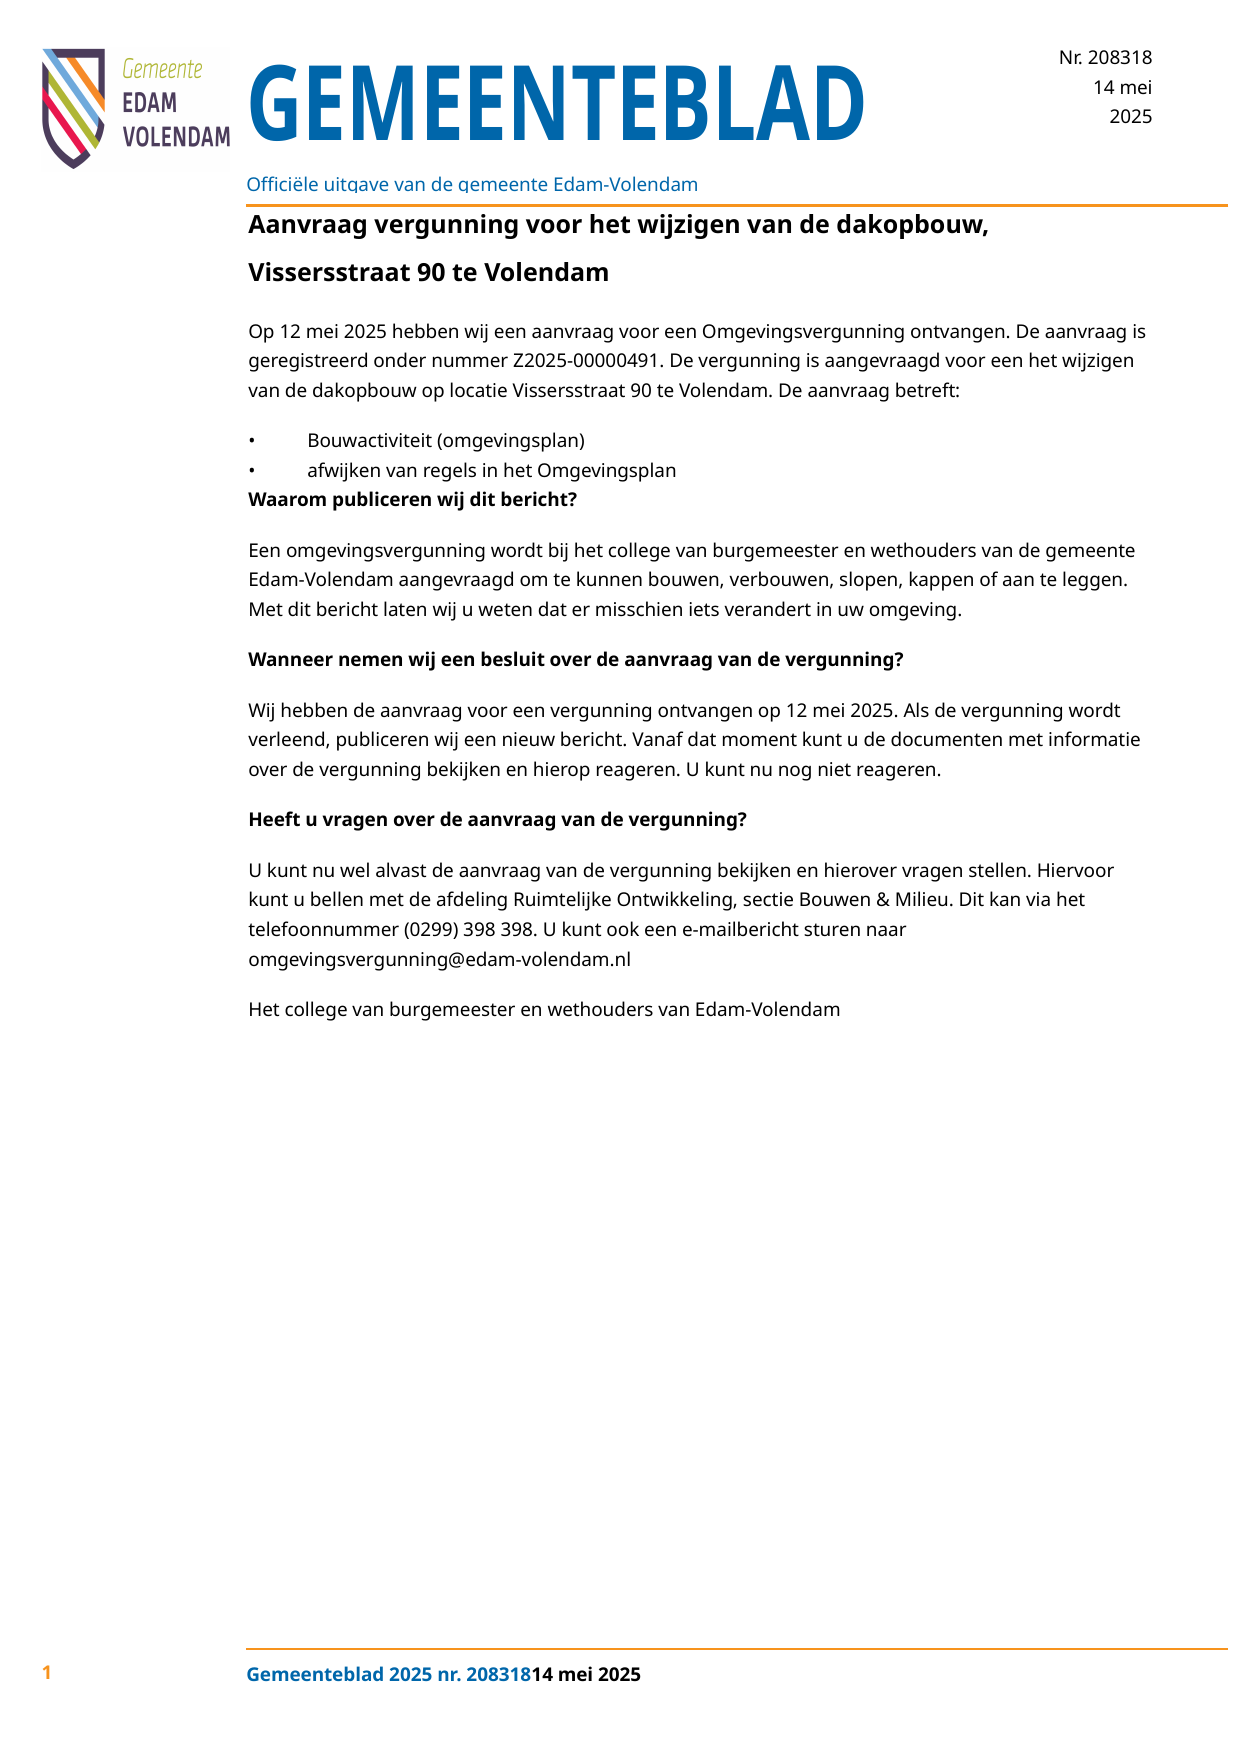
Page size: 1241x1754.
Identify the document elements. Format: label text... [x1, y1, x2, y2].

text Wij hebben de aanvraag voor een vergunning ontvangen op 12 mei 2025. Als de vergunning wordt verleend, publiceren wij een nieuw bericht. Vanaf dat moment kunt u de documenten met informatie over de vergunning bekijken en hierop reageren. U kunt nu nog niet reageren. [248, 697, 1152, 782]
list Bouwactiviteit (omgevingsplan) [248, 427, 1152, 453]
list afwijken van regels in het Omgevingsplan [248, 457, 1152, 483]
picture [41, 47, 231, 172]
text Een omgevingsvergunning wordt bij het college van burgemeester en wethouders van de gemeente Edam-Volendam aangevraagd om te kunnen bouwen, verbouwen, slopen, kappen of aan te leggen. Met dit bericht laten wij u weten dat er misschien iets verandert in uw omgeving. [248, 537, 1152, 622]
text U kunt nu wel alvast de aanvraag van de vergunning bekijken en hierover vragen stellen. Hiervoor kunt u bellen met de afdeling Ruimtelijke Ontwikkeling, sectie Bouwen & Milieu. Dit kan via het telefoonnummer (0299) 398 398. U kunt ook een e-mailbericht sturen naar omgevingsvergunning@edam-volendam.nl [248, 857, 1152, 972]
text Heeft u vragen over de aanvraag van de vergunning? [248, 807, 1152, 832]
text Wanneer nemen wij een besluit over de aanvraag van de vergunning? [248, 647, 1152, 672]
text Waarom publiceren wij dit bericht? [248, 487, 1152, 512]
text Op 12 mei 2025 hebben wij een aanvraag voor een Omgevingsvergunning ontvangen. De aanvraag is geregistreerd onder nummer Z2025-00000491. De vergunning is aangevraagd voor een het wijzigen van de dakopbouw op locatie Vissersstraat 90 te Volendam. De aanvraag betreft: [248, 318, 1152, 403]
text Het college van burgemeester en wethouders van Edam-Volendam [248, 996, 1152, 1022]
text Aanvraag vergunning voor het wijzigen van de dakopbouw, Vissersstraat 90 te Volendam [248, 207, 1152, 288]
